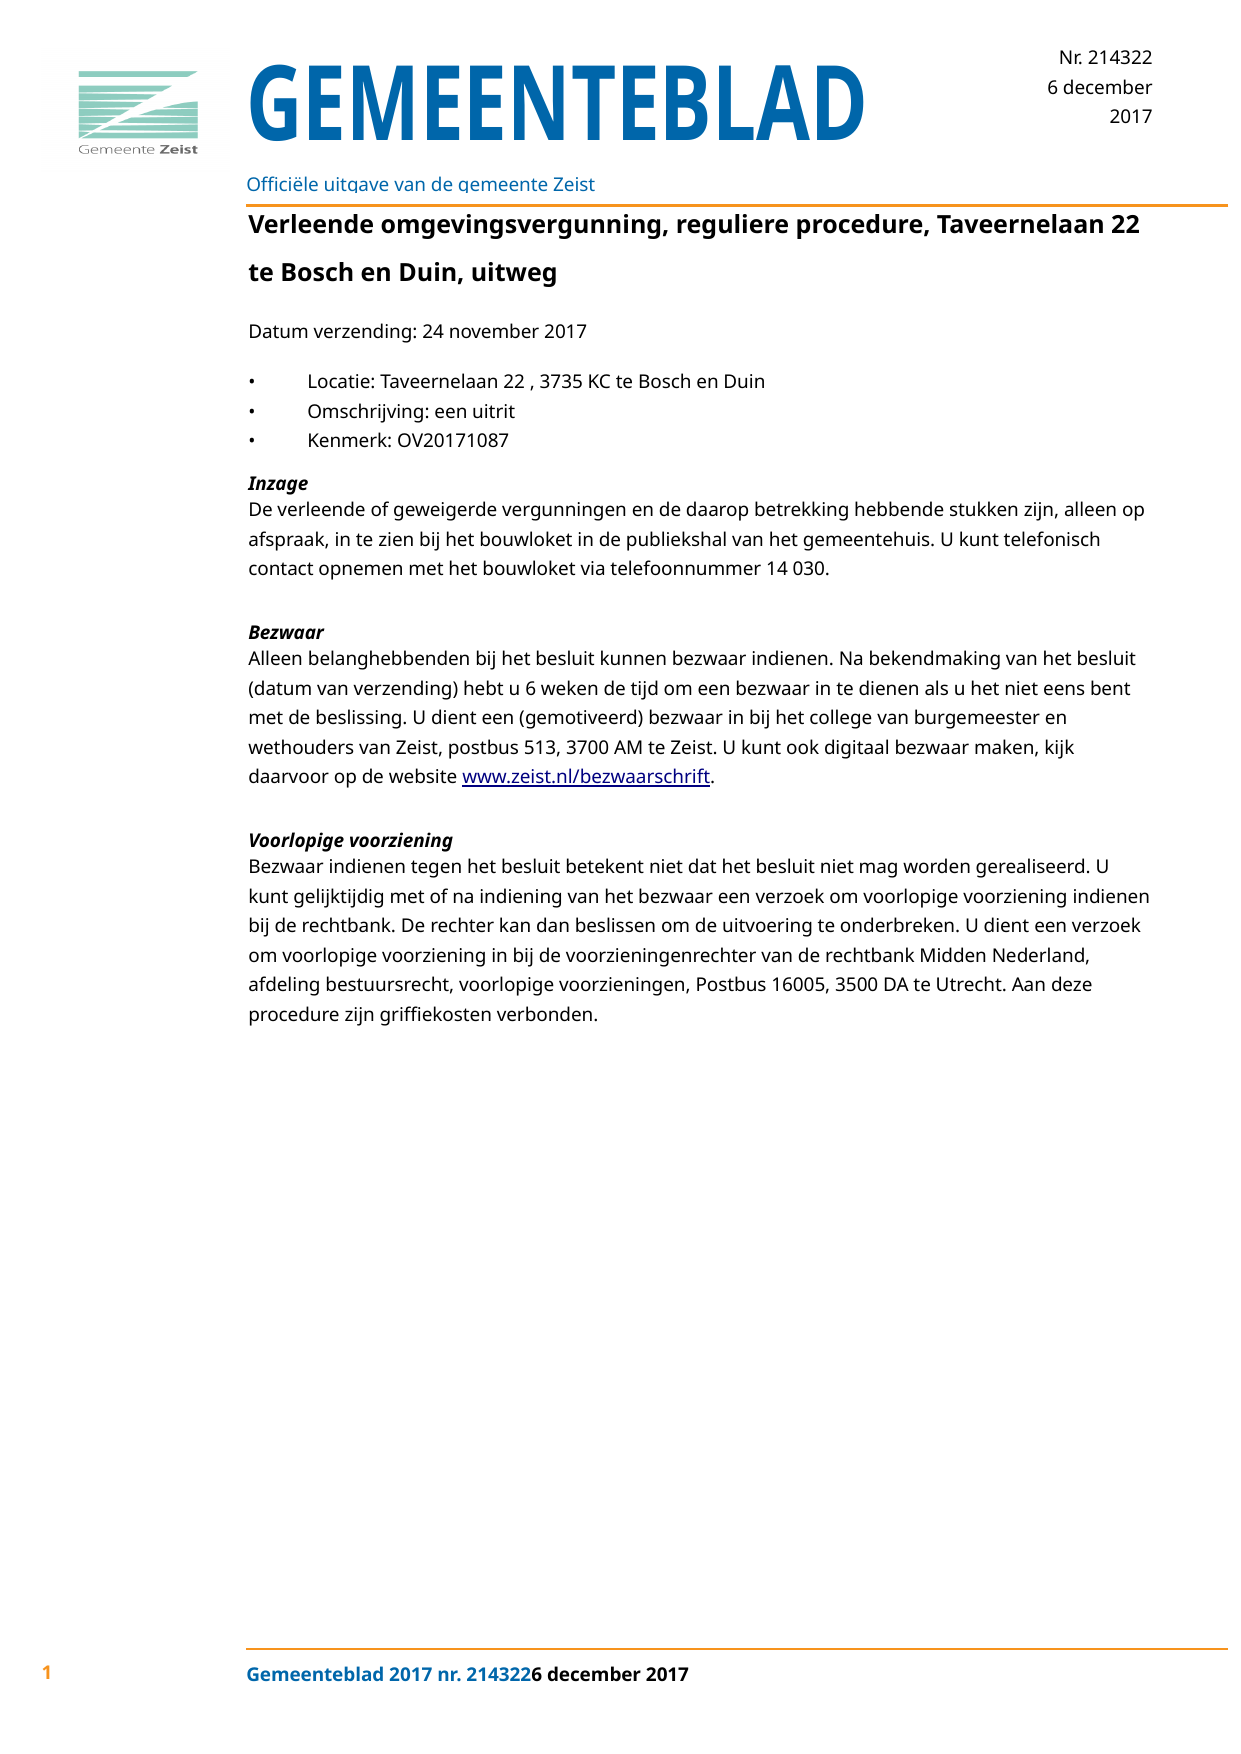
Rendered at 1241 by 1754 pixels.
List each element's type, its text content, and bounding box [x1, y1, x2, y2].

text Verleende omgevingsvergunning, reguliere procedure, Taveernelaan 22 te Bosch en Duin, uitweg [248, 207, 1152, 288]
list Locatie: Taveernelaan 22 , 3735 KC te Bosch en Duin [248, 368, 1152, 394]
text Datum verzending: 24 november 2017 [248, 318, 1152, 344]
list Kenmerk: OV20171087 [248, 427, 1152, 453]
text Voorlopige voorziening [248, 827, 1152, 853]
text De verleende of geweigerde vergunningen en de daarop betrekking hebbende stukken zijn, alleen op afspraak, in te zien bij het bouwloket in de publiekshal van het gemeentehuis. U kunt telefonisch contact opnemen met het bouwloket via telefoonnummer 14 030. [248, 496, 1152, 581]
text Bezwaar [248, 619, 1152, 645]
text Bezwaar indienen tegen het besluit betekent niet dat het besluit niet mag worden gerealiseerd. U kunt gelijktijdig met of na indiening van het bezwaar een verzoek om voorlopige voorziening indienen bij de rechtbank. De rechter kan dan beslissen om de uitvoering te onderbreken. U dient een verzoek om voorlopige voorziening in bij de voorzieningenrechter van de rechtbank Midden Nederland, afdeling bestuursrecht, voorlopige voorzieningen, Postbus 16005, 3500 DA te Utrecht. Aan deze procedure zijn griffiekosten verbonden. [248, 853, 1152, 1027]
list Omschrijving: een uitrit [248, 398, 1152, 424]
text Alleen belanghebbenden bij het besluit kunnen bezwaar indienen. Na bekendmaking van het besluit (datum van verzending) hebt u 6 weken de tijd om een bezwaar in te dienen als u het niet eens bent met de beslissing. U dient een (gemotiveerd) bezwaar in bij het college van burgemeester en wethouders van Zeist, postbus 513, 3700 AM te Zeist. U kunt ook digitaal bezwaar maken, kijk daarvoor op de website www.zeist.nl/bezwaarschrift. [248, 645, 1152, 789]
picture [41, 47, 231, 172]
text Inzage [248, 471, 1152, 496]
